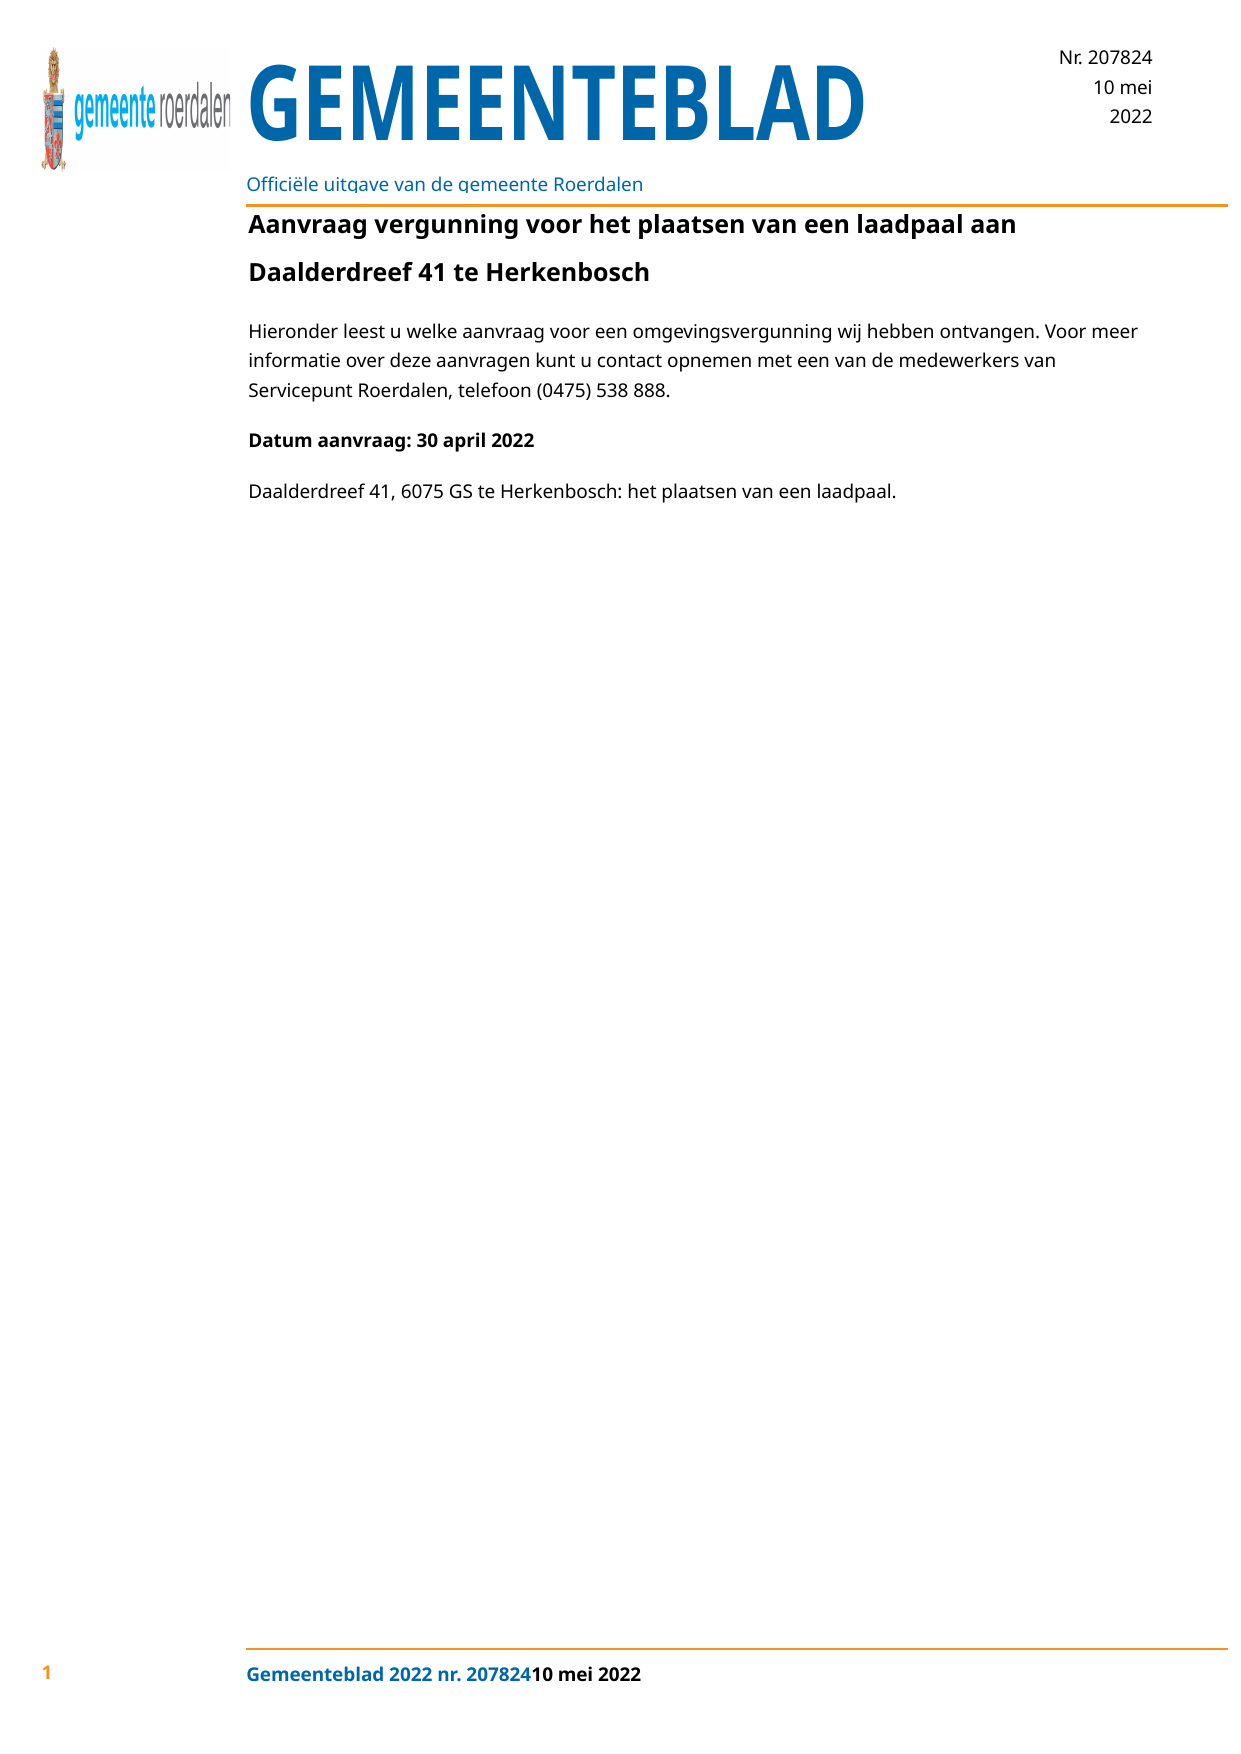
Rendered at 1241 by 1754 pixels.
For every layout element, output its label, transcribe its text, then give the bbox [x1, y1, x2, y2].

picture [41, 47, 231, 172]
text Daalderdreef 41, 6075 GS te Herkenbosch: het plaatsen van een laadpaal. [248, 478, 1152, 504]
text Hieronder leest u welke aanvraag voor een omgevingsvergunning wij hebben ontvangen. Voor meer informatie over deze aanvragen kunt u contact opnemen met een van de medewerkers van Servicepunt Roerdalen, telefoon (0475) 538 888. [248, 318, 1152, 403]
text Aanvraag vergunning voor het plaatsen van een laadpaal aan Daalderdreef 41 te Herkenbosch [248, 207, 1152, 288]
text Datum aanvraag: 30 april 2022 [248, 427, 1152, 453]
